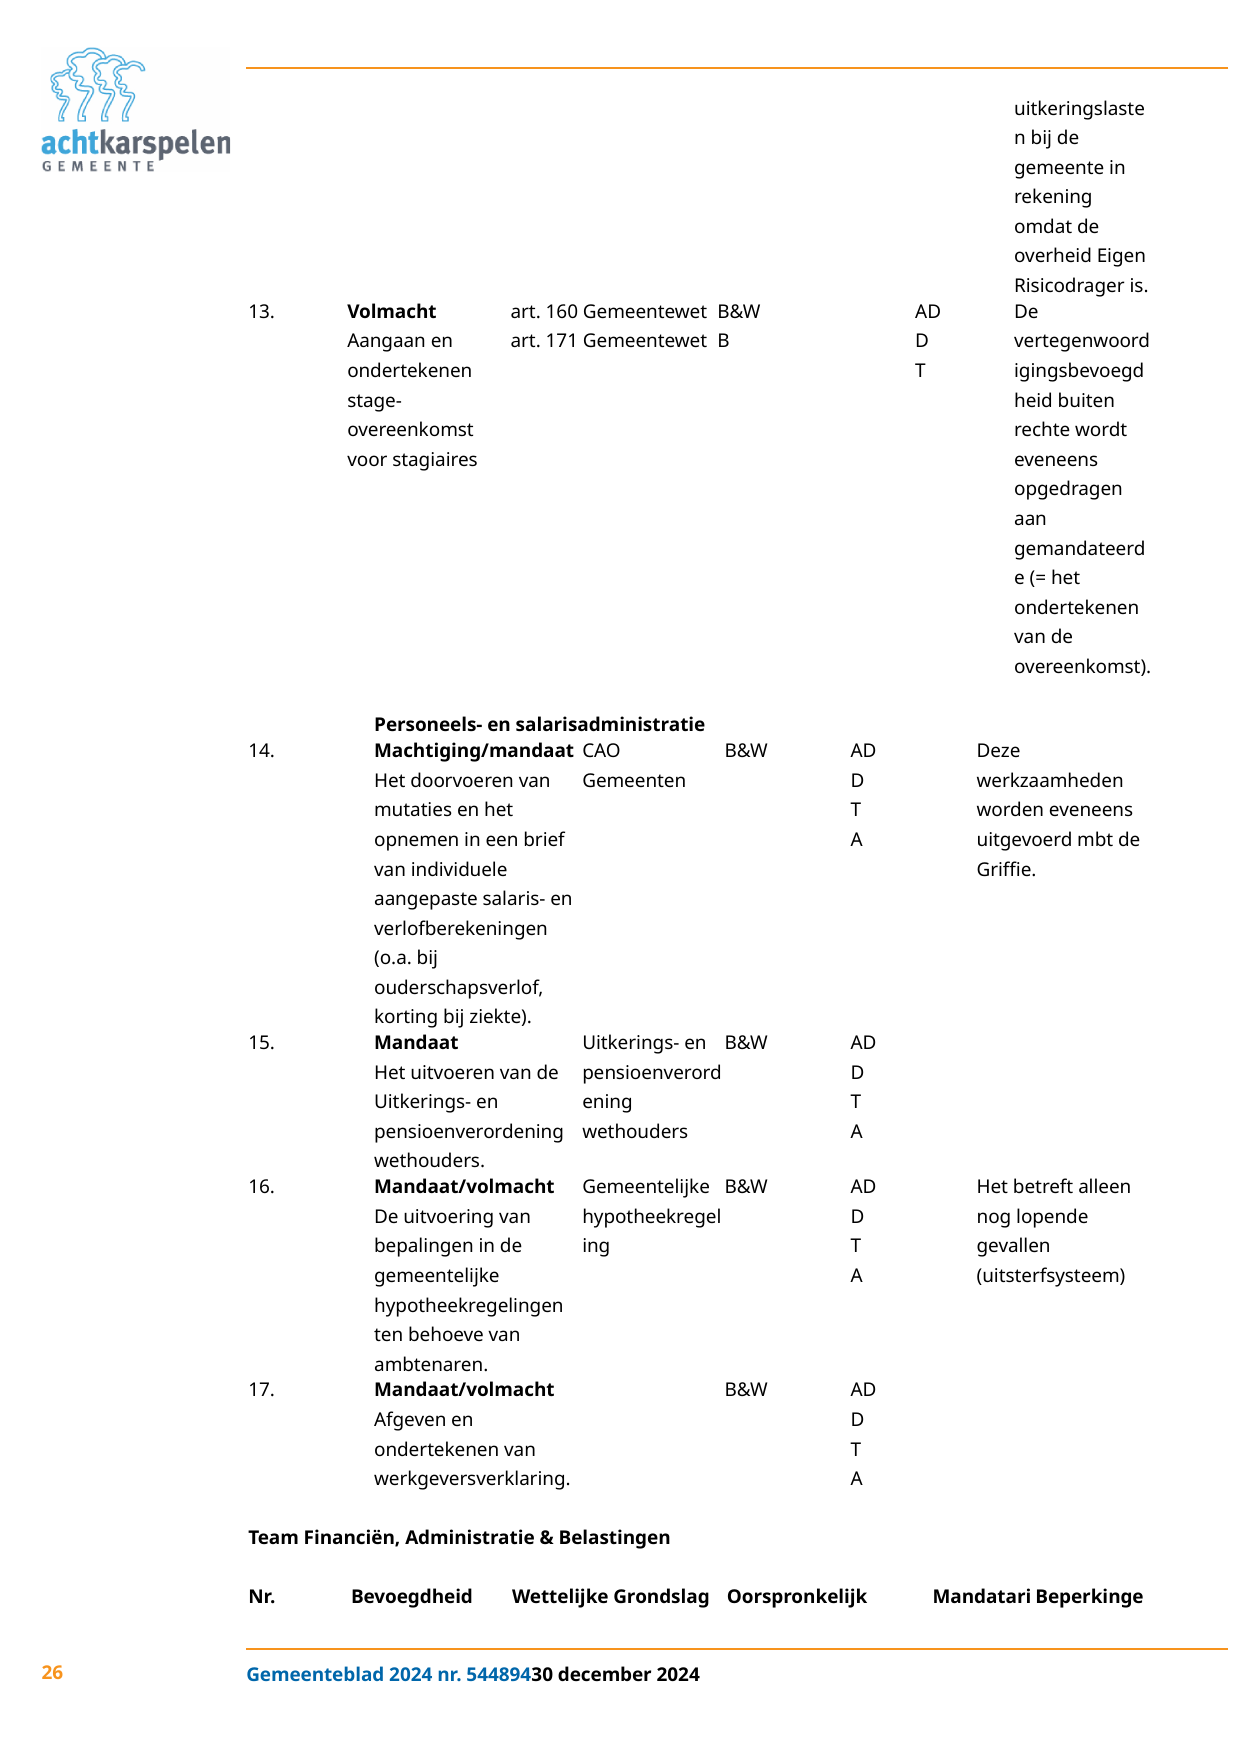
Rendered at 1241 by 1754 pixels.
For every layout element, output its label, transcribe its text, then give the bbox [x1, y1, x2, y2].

table_header [248, 712, 374, 737]
picture [41, 47, 231, 172]
table_header Personeels- en salarisadministratie [374, 712, 1152, 737]
table_cell 15. [248, 1029, 374, 1173]
table_cell [582, 1377, 724, 1491]
table_cell [976, 1377, 1152, 1491]
table_cell B&W [724, 738, 850, 1029]
table_cell B&W [724, 1377, 850, 1491]
table_cell Mandaat/volmacht Afgeven en ondertekenen van werkgeversverklaring. [374, 1377, 582, 1491]
table_header Oorspronkelijk [727, 1583, 932, 1609]
table_cell Het betreft alleen nog lopende gevallen (uitsterfsysteem) [976, 1174, 1152, 1377]
table_cell Volmacht Aangaan en ondertekenen stage-overeenkomst voor stagiaires [347, 298, 510, 679]
table_cell 14. [248, 738, 374, 1029]
table_cell [717, 95, 915, 298]
table_cell De vertegenwoordigingsbevoegdheid buiten rechte wordt eveneens opgedragen aan gemandateerde (= het ondertekenen van de overeenkomst). [1014, 298, 1152, 679]
table_cell 17. [248, 1377, 374, 1491]
table_header Beperkinge [1035, 1583, 1152, 1609]
table_cell Mandaat/volmacht De uitvoering van bepalingen in de gemeentelijke hypotheekregelingen ten behoeve van ambtenaren. [374, 1174, 582, 1377]
table_cell [510, 95, 717, 298]
table_cell uitkeringslasten bij de gemeente in rekening omdat de overheid Eigen Risicodrager is. [1014, 95, 1152, 298]
table_cell AD D T A [850, 1377, 976, 1491]
table_header Bevoegdheid [351, 1583, 512, 1609]
table_cell [347, 95, 510, 298]
table_cell art. 160 Gemeentewet art. 171 Gemeentewet [510, 298, 717, 679]
table_header Mandatari [933, 1583, 1035, 1609]
table_cell 16. [248, 1174, 374, 1377]
table_cell B&W [724, 1174, 850, 1377]
table_cell Machtiging/mandaat Het doorvoeren van mutaties en het opnemen in een brief van individuele aangepaste salaris- en verlofberekeningen (o.a. bij ouderschapsverlof, korting bij ziekte). [374, 738, 582, 1029]
text Team Financiën, Administratie & Belastingen [248, 1524, 1152, 1550]
table_cell [248, 95, 347, 298]
table_cell [976, 1029, 1152, 1173]
table_cell AD D T A [850, 1174, 976, 1377]
table_cell AD D T A [850, 738, 976, 1029]
table_cell 13. [248, 298, 347, 679]
table_cell AD D T [915, 298, 1014, 679]
table_cell CAO Gemeenten [582, 738, 724, 1029]
table_cell AD D T A [850, 1029, 976, 1173]
table_cell [915, 95, 1014, 298]
table_cell Gemeentelijke hypotheekregeling [582, 1174, 724, 1377]
table_header Wettelijke Grondslag [512, 1583, 727, 1609]
table_cell Deze werkzaamheden worden eveneens uitgevoerd mbt de Griffie. [976, 738, 1152, 1029]
table_cell Uitkerings- en pensioenverordening wethouders [582, 1029, 724, 1173]
table_cell Mandaat Het uitvoeren van de Uitkerings- en pensioenverordening wethouders. [374, 1029, 582, 1173]
table_cell B&W [724, 1029, 850, 1173]
table_header Nr. [248, 1583, 351, 1609]
table_cell B&W B [717, 298, 915, 679]
